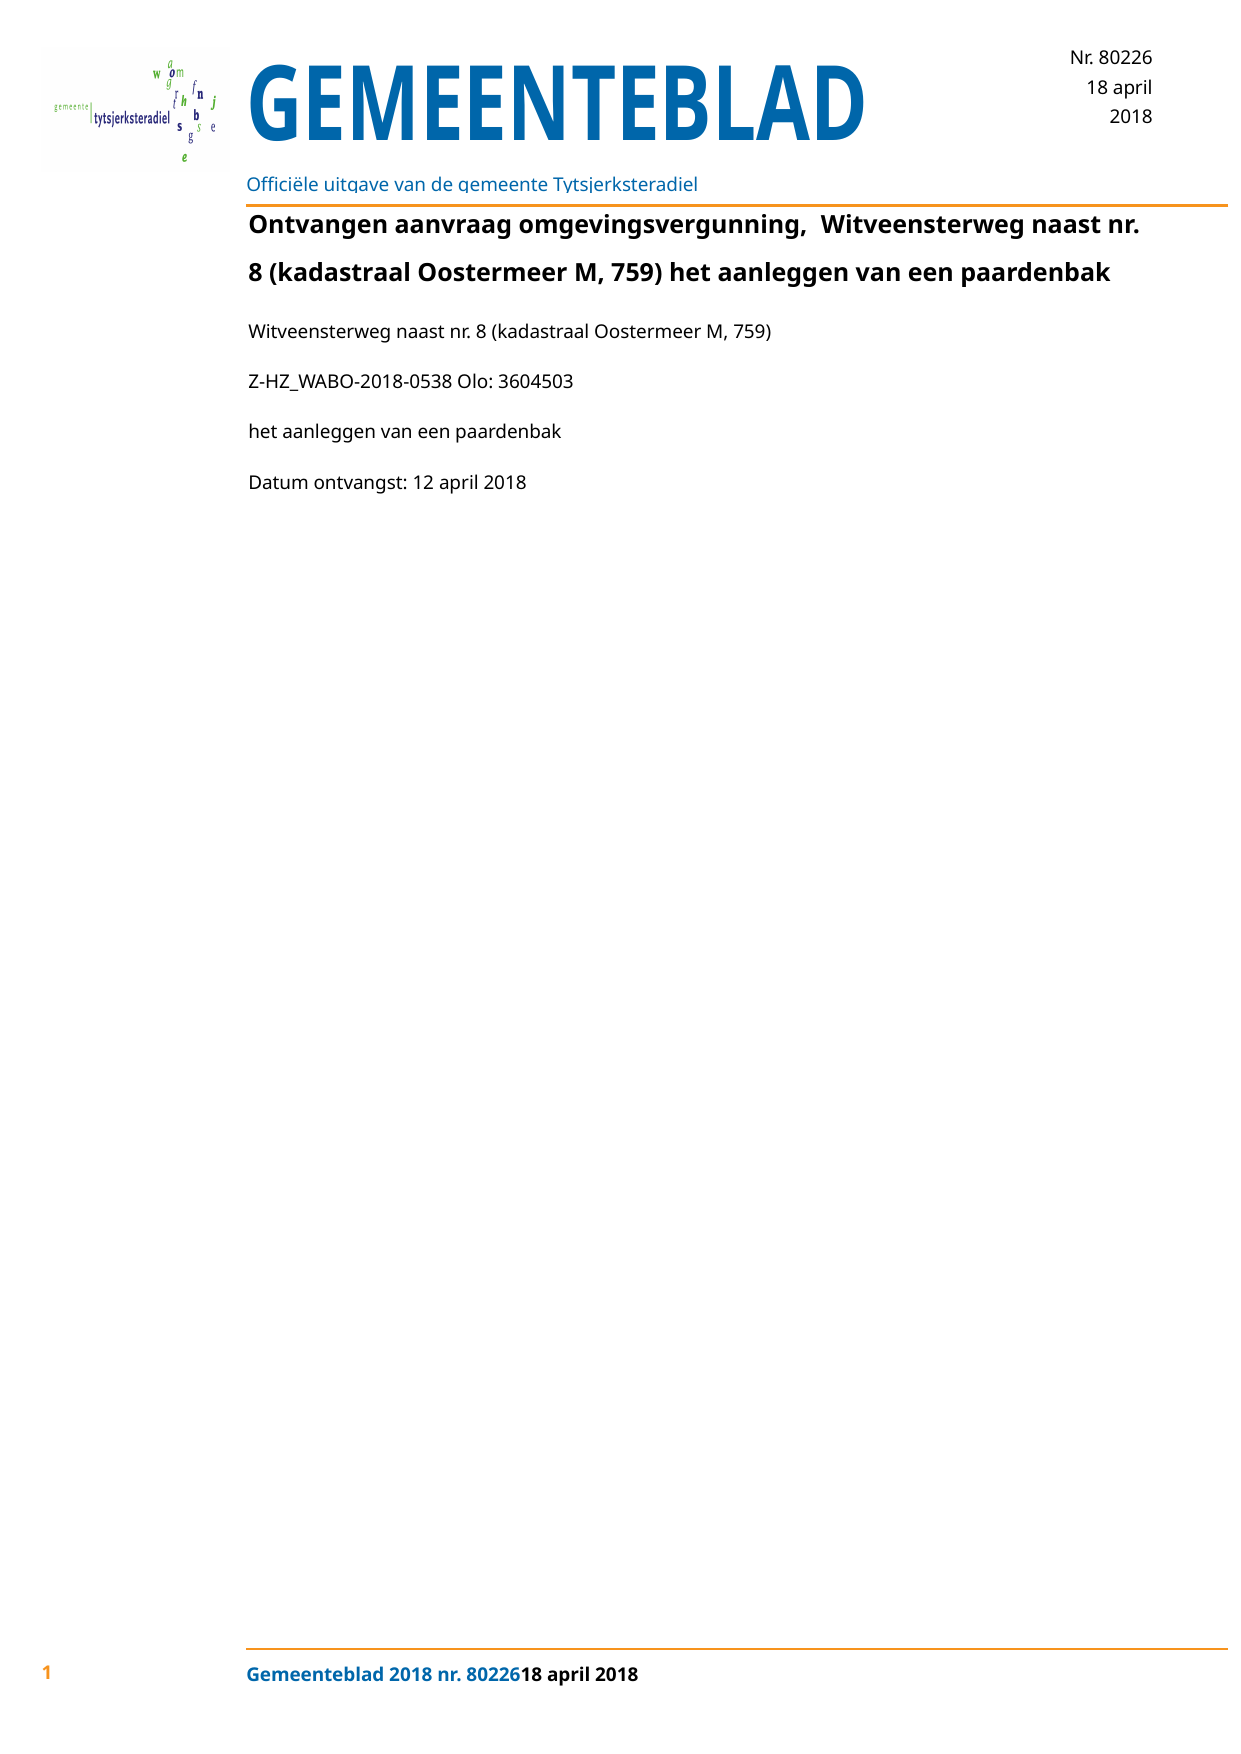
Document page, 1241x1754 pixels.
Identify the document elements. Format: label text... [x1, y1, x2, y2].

picture [41, 47, 231, 172]
text Witveensterweg naast nr. 8 (kadastraal Oostermeer M, 759) [248, 318, 1152, 344]
text Ontvangen aanvraag omgevingsvergunning, Witveensterweg naast nr. 8 (kadastraal Oostermeer M, 759) het aanleggen van een paardenbak [248, 207, 1152, 288]
text het aanleggen van een paardenbak [248, 419, 1152, 444]
text Z-HZ_WABO-2018-0538 Olo: 3604503 [248, 368, 1152, 394]
text Datum ontvangst: 12 april 2018 [248, 469, 1152, 495]
